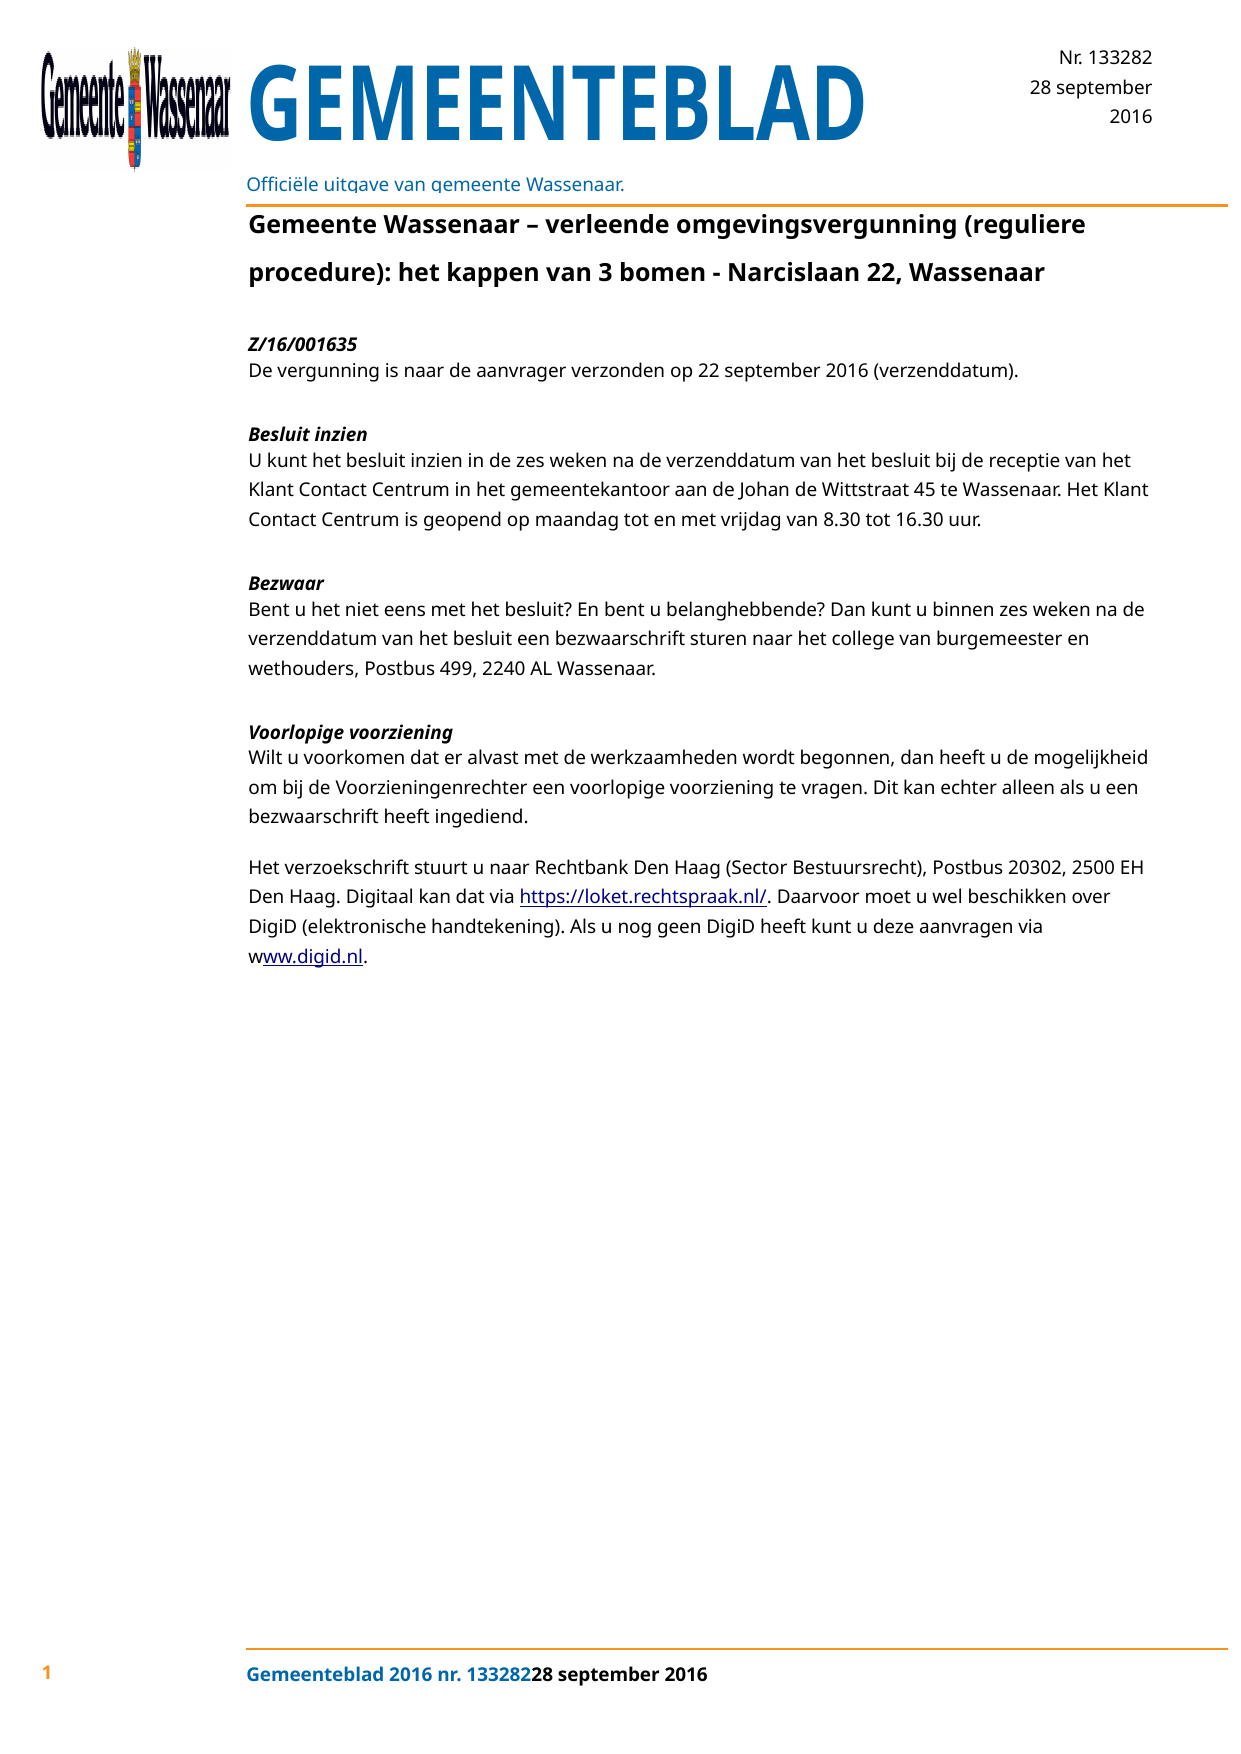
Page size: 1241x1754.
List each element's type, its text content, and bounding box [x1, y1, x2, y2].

text Het verzoekschrift stuurt u naar Rechtbank Den Haag (Sector Bestuursrecht), Postbus 20302, 2500 EH Den Haag. Digitaal kan dat via https://loket.rechtspraak.nl/. Daarvoor moet u wel beschikken over DigiD (elektronische handtekening). Als u nog geen DigiD heeft kunt u deze aanvragen via www.digid.nl. [248, 854, 1152, 969]
text Bent u het niet eens met het besluit? En bent u belanghebbende? Dan kunt u binnen zes weken na de verzenddatum van het besluit een bezwaarschrift sturen naar het college van burgemeester en wethouders, Postbus 499, 2240 AL Wassenaar. [248, 596, 1152, 681]
text Wilt u voorkomen dat er alvast met de werkzaamheden wordt begonnen, dan heeft u de mogelijkheid om bij de Voorzieningenrechter een voorlopige voorziening te vragen. Dit kan echter alleen als u een bezwaarschrift heeft ingediend. [248, 744, 1152, 829]
text Gemeente Wassenaar – verleende omgevingsvergunning (reguliere procedure): het kappen van 3 bomen - Narcislaan 22, Wassenaar [248, 207, 1152, 288]
text Z/16/001635 [248, 331, 1152, 357]
text De vergunning is naar de aanvrager verzonden op 22 september 2016 (verzenddatum). [248, 357, 1152, 383]
text Besluit inzien [248, 421, 1152, 447]
picture [41, 47, 231, 172]
text U kunt het besluit inzien in de zes weken na de verzenddatum van het besluit bij de receptie van het Klant Contact Centrum in het gemeentekantoor aan de Johan de Wittstraat 45 te Wassenaar. Het Klant Contact Centrum is geopend op maandag tot en met vrijdag van 8.30 tot 16.30 uur. [248, 447, 1152, 532]
text Bezwaar [248, 570, 1152, 596]
text Voorlopige voorziening [248, 719, 1152, 744]
